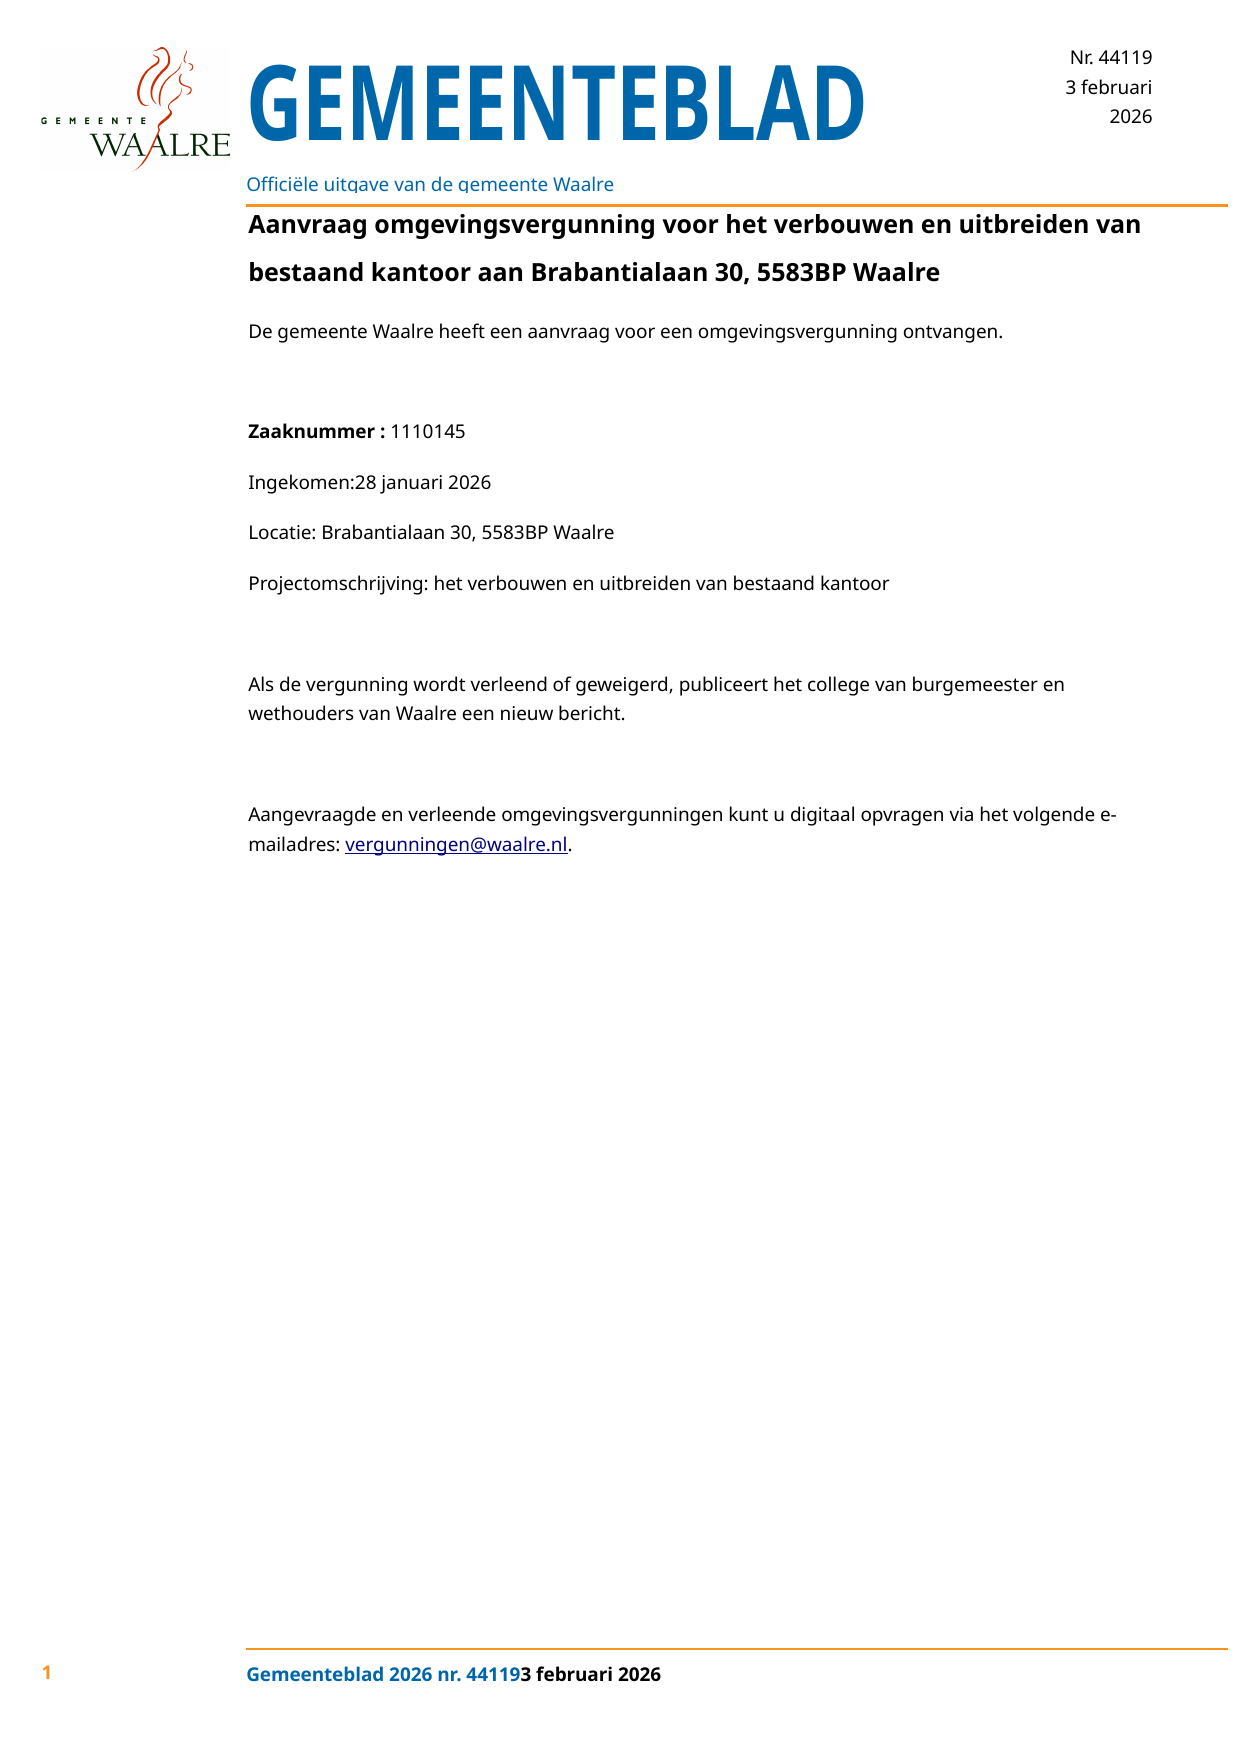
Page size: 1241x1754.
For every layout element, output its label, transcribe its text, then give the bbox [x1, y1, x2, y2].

picture [41, 47, 231, 172]
text Projectomschrijving: het verbouwen en uitbreiden van bestaand kantoor [248, 570, 1152, 596]
text De gemeente Waalre heeft een aanvraag voor een omgevingsvergunning ontvangen. [248, 318, 1152, 344]
text Ingekomen:28 januari 2026 [248, 469, 1152, 495]
text Als de vergunning wordt verleend of geweigerd, publiceert het college van burgemeester en wethouders van Waalre een nieuw bericht. [248, 671, 1152, 726]
text Locatie: Brabantialaan 30, 5583BP Waalre [248, 519, 1152, 545]
text Zaaknummer : 1110145 [248, 419, 1152, 444]
text Aangevraagde en verleende omgevingsvergunningen kunt u digitaal opvragen via het volgende e-mailadres: vergunningen@waalre.nl. [248, 801, 1152, 857]
text Aanvraag omgevingsvergunning voor het verbouwen en uitbreiden van bestaand kantoor aan Brabantialaan 30, 5583BP Waalre [248, 207, 1152, 288]
